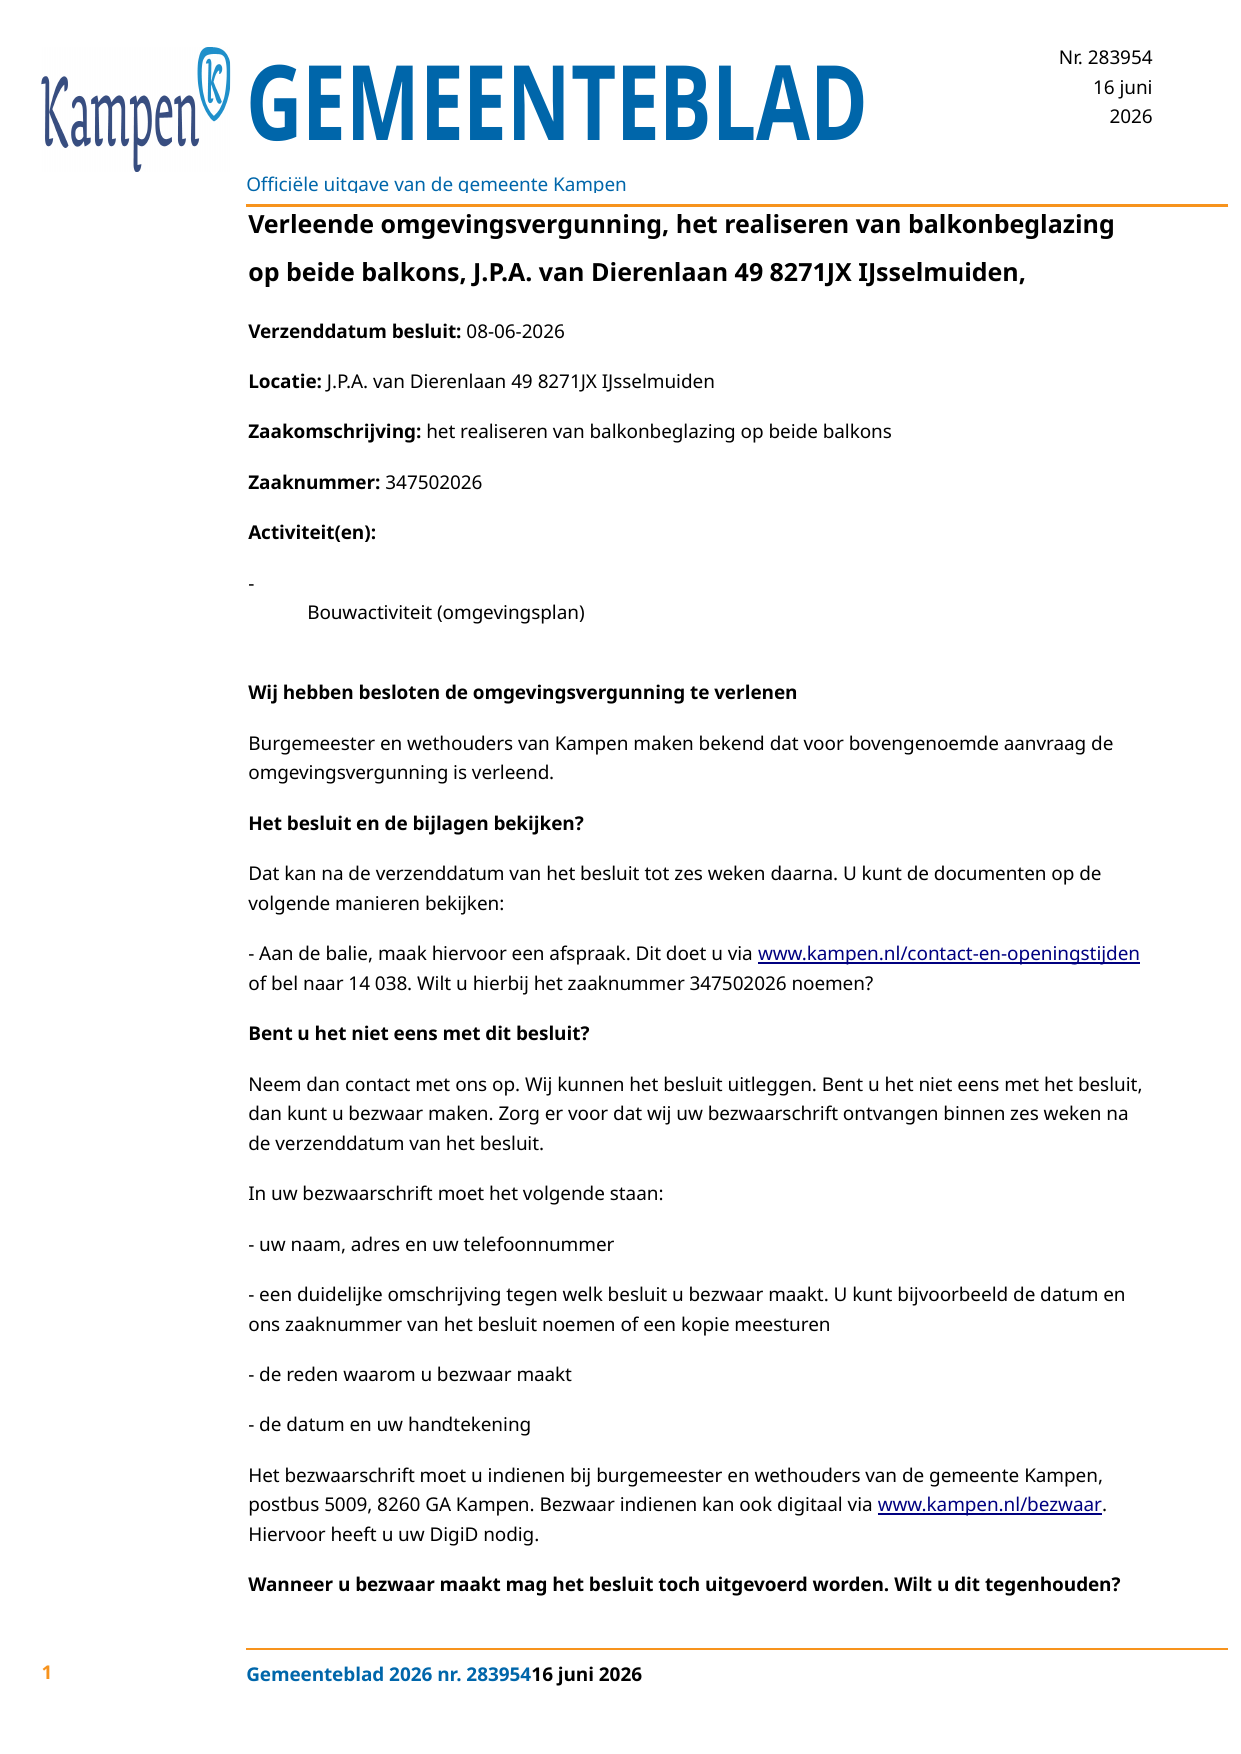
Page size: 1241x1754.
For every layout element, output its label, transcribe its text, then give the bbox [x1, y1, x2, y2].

text - Aan de balie, maak hiervoor een afspraak. Dit doet u via www.kampen.nl/contact-en-openingstijden of bel naar 14 038. Wilt u hierbij het zaaknummer 347502026 noemen? [248, 940, 1152, 996]
text Dat kan na de verzenddatum van het besluit tot zes weken daarna. U kunt de documenten op de volgende manieren bekijken: [248, 860, 1152, 916]
text Locatie: J.P.A. van Dierenlaan 49 8271JX IJsselmuiden [248, 368, 1152, 394]
text - de reden waarom u bezwaar maakt [248, 1361, 1152, 1387]
text Wanneer u bezwaar maakt mag het besluit toch uitgevoerd worden. Wilt u dit tegenhouden? [248, 1572, 1152, 1597]
text Zaaknummer: 347502026 [248, 469, 1152, 495]
text Bent u het niet eens met dit besluit? [248, 1020, 1152, 1046]
text Verzenddatum besluit: 08-06-2026 [248, 318, 1152, 344]
text Neem dan contact met ons op. Wij kunnen het besluit uitleggen. Bent u het niet eens met het besluit, dan kunt u bezwaar maken. Zorg er voor dat wij uw bezwaarschrift ontvangen binnen zes weken na de verzenddatum van het besluit. [248, 1071, 1152, 1156]
text Het besluit en de bijlagen bekijken? [248, 810, 1152, 836]
text Activiteit(en): [248, 519, 1152, 545]
text - uw naam, adres en uw telefoonnummer [248, 1231, 1152, 1257]
text - een duidelijke omschrijving tegen welk besluit u bezwaar maakt. U kunt bijvoorbeeld de datum en ons zaaknummer van het besluit noemen of een kopie meesturen [248, 1281, 1152, 1337]
text Het bezwaarschrift moet u indienen bij burgemeester en wethouders van de gemeente Kampen, postbus 5009, 8260 GA Kampen. Bezwaar indienen kan ook digitaal via www.kampen.nl/bezwaar. Hiervoor heeft u uw DigiD nodig. [248, 1462, 1152, 1547]
text Burgemeester en wethouders van Kampen maken bekend dat voor bovengenoemde aanvraag de omgevingsvergunning is verleend. [248, 730, 1152, 785]
list Bouwactiviteit (omgevingsplan) [248, 599, 1152, 625]
text Wij hebben besloten de omgevingsvergunning te verlenen [248, 679, 1152, 705]
text Zaakomschrijving: het realiseren van balkonbeglazing op beide balkons [248, 419, 1152, 444]
text Verleende omgevingsvergunning, het realiseren van balkonbeglazing op beide balkons, J.P.A. van Dierenlaan 49 8271JX IJsselmuiden, [248, 207, 1152, 288]
text In uw bezwaarschrift moet het volgende staan: [248, 1180, 1152, 1206]
text - de datum en uw handtekening [248, 1412, 1152, 1437]
picture [41, 47, 231, 172]
